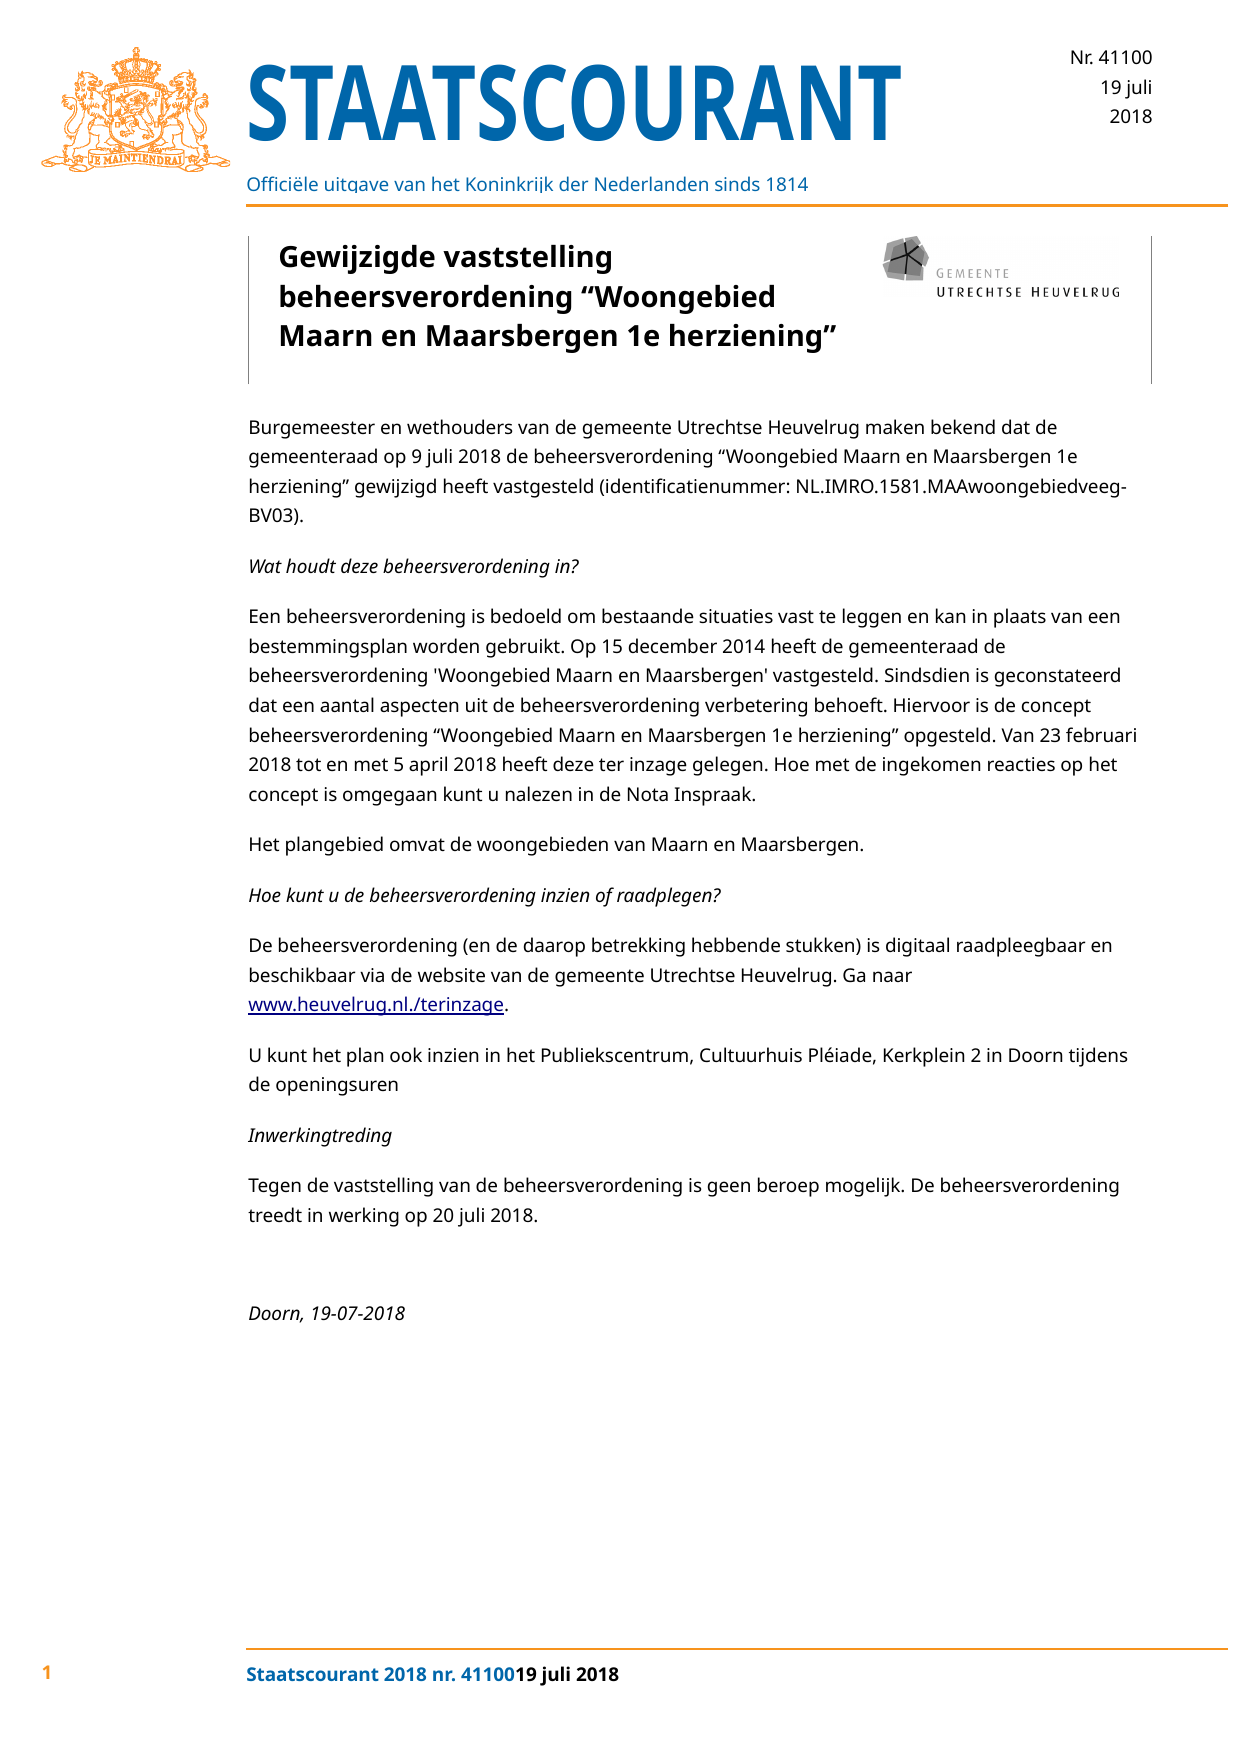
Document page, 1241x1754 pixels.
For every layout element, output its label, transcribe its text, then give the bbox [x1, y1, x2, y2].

text Hoe kunt u de beheersverordening inzien of raadplegen? [248, 882, 1152, 908]
text Het plangebied omvat de woongebieden van Maarn en Maarsbergen. [248, 831, 1152, 857]
picture [882, 236, 1119, 297]
table_header [850, 236, 1151, 384]
text Inwerkingtreding [248, 1122, 1152, 1148]
text Doorn, 19-07-2018 [248, 1300, 1152, 1326]
text Wat houdt deze beheersverordening in? [248, 553, 1152, 579]
text Een beheersverordening is bedoeld om bestaande situaties vast te leggen en kan in plaats van een bestemmingsplan worden gebruikt. Op 15 december 2014 heeft de gemeenteraad de beheersverordening 'Woongebied Maarn en Maarsbergen' vastgesteld. Sindsdien is geconstateerd dat een aantal aspecten uit de beheersverordening verbetering behoeft. Hiervoor is de concept beheersverordening “Woongebied Maarn en Maarsbergen 1e herziening” opgesteld. Van 23 februari 2018 tot en met 5 april 2018 heeft deze ter inzage gelegen. Hoe met de ingekomen reacties op het concept is omgegaan kunt u nalezen in de Nota Inspraak. [248, 603, 1152, 807]
text De beheersverordening (en de daarop betrekking hebbende stukken) is digitaal raadpleegbaar en beschikbaar via de website van de gemeente Utrechtse Heuvelrug. Ga naar www.heuvelrug.nl./terinzage. [248, 932, 1152, 1017]
text U kunt het plan ook inzien in het Publiekscentrum, Cultuurhuis Pléiade, Kerkplein 2 in Doorn tijdens de openingsuren [248, 1042, 1152, 1097]
text Tegen de vaststelling van de beheersverordening is geen beroep mogelijk. De beheersverordening treedt in werking op 20 juli 2018. [248, 1172, 1152, 1228]
picture [41, 47, 231, 172]
text Burgemeester en wethouders van de gemeente Utrechtse Heuvelrug maken bekend dat de gemeenteraad op 9 juli 2018 de beheersverordening “Woongebied Maarn en Maarsbergen 1e herziening” gewijzigd heeft vastgesteld (identificatienummer: NL.IMRO.1581.MAAwoongebiedveeg-BV03). [248, 414, 1152, 528]
table_header Gewijzigde vaststelling beheersverordening “Woongebied Maarn en Maarsbergen 1e herziening” [249, 236, 850, 384]
